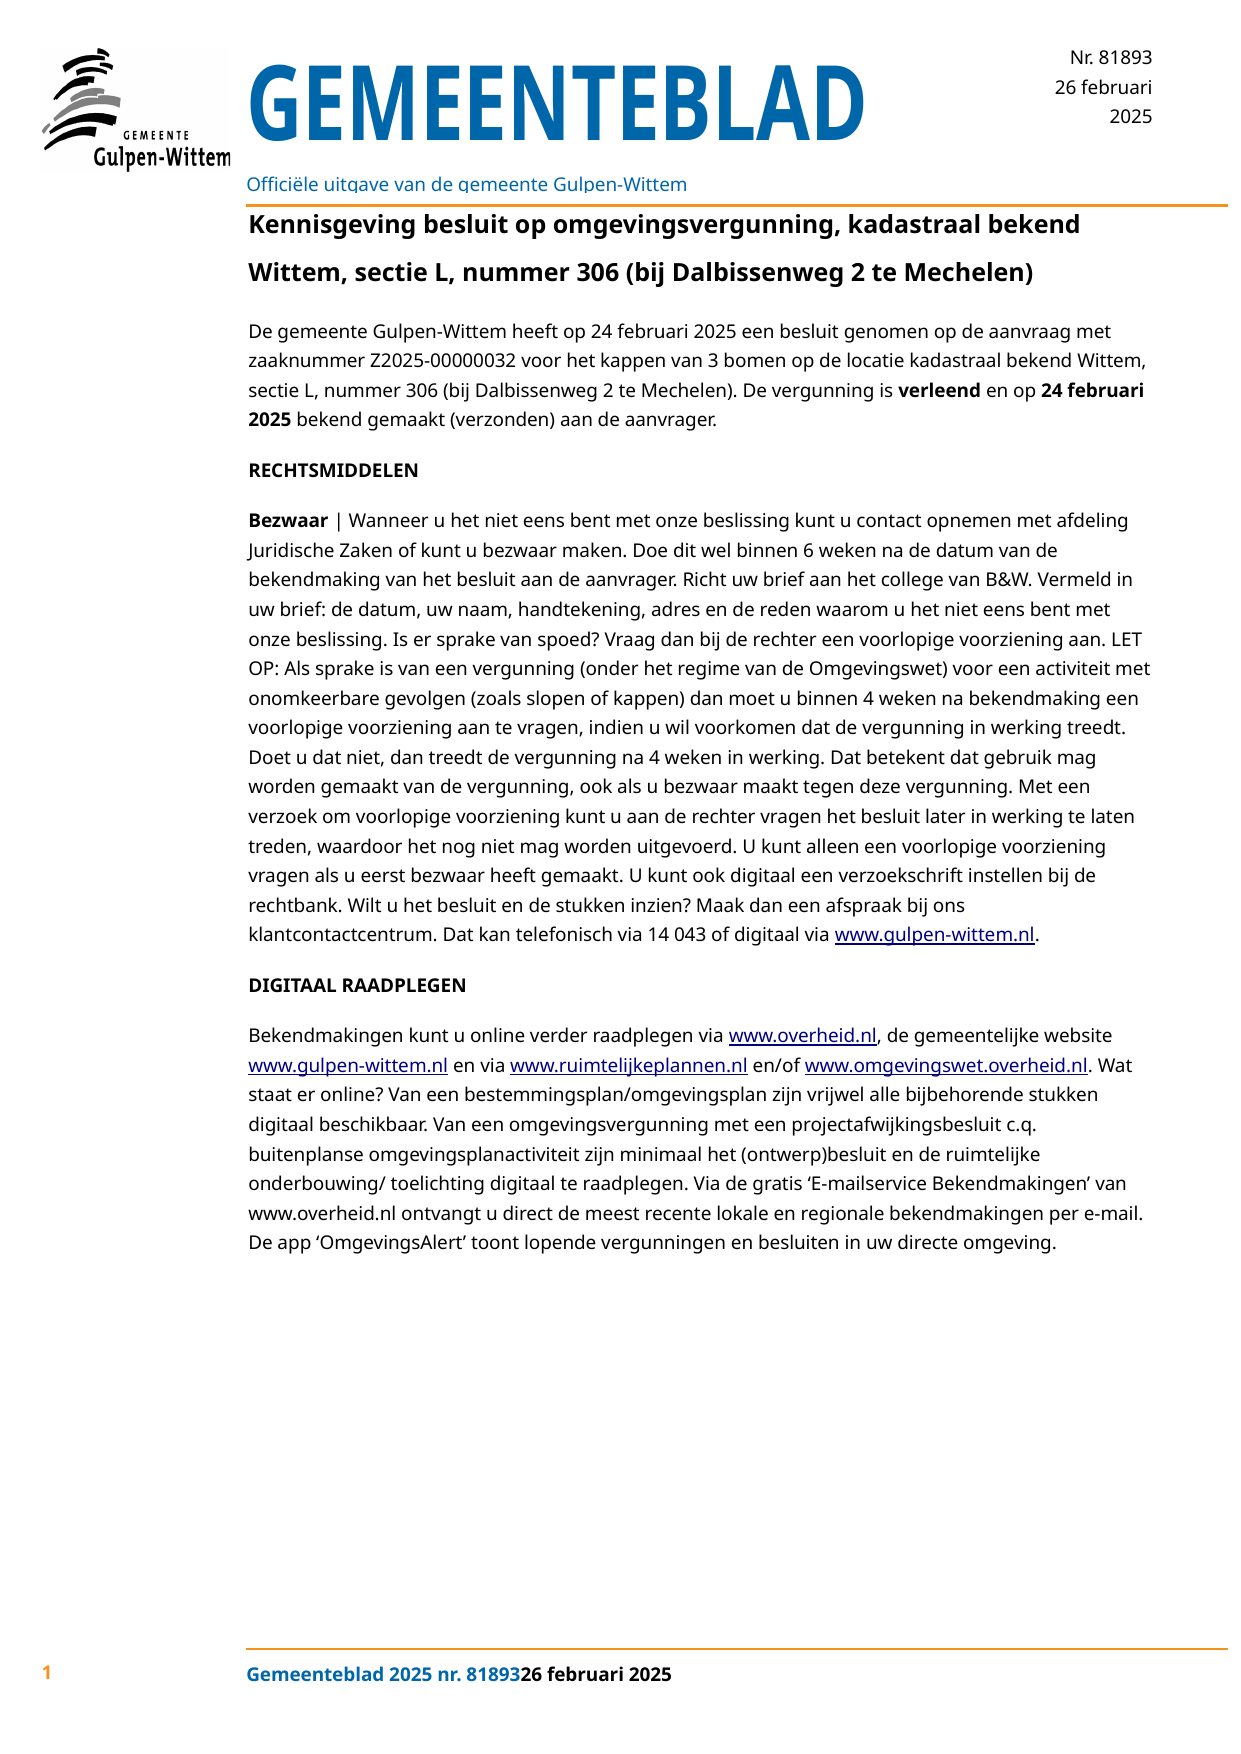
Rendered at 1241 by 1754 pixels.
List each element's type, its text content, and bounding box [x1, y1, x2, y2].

text RECHTSMIDDELEN [248, 457, 1152, 483]
text De gemeente Gulpen-Wittem heeft op 24 februari 2025 een besluit genomen op de aanvraag met zaaknummer Z2025-00000032 voor het kappen van 3 bomen op de locatie kadastraal bekend Wittem, sectie L, nummer 306 (bij Dalbissenweg 2 te Mechelen). De vergunning is verleend en op 24 februari 2025 bekend gemaakt (verzonden) aan de aanvrager. [248, 318, 1152, 432]
text DIGITAAL RAADPLEGEN [248, 972, 1152, 998]
text Kennisgeving besluit op omgevingsvergunning, kadastraal bekend Wittem, sectie L, nummer 306 (bij Dalbissenweg 2 te Mechelen) [248, 207, 1152, 288]
text Bekendmakingen kunt u online verder raadplegen via www.overheid.nl, de gemeentelijke website www.gulpen-wittem.nl en via www.ruimtelijkeplannen.nl en/of www.omgevingswet.overheid.nl. Wat staat er online? Van een bestemmingsplan/omgevingsplan zijn vrijwel alle bijbehorende stukken digitaal beschikbaar. Van een omgevingsvergunning met een projectafwijkingsbesluit c.q. buitenplanse omgevingsplanactiviteit zijn minimaal het (ontwerp)besluit en de ruimtelijke onderbouwing/ toelichting digitaal te raadplegen. Via de gratis ‘E-mailservice Bekendmakingen’ van www.overheid.nl ontvangt u direct de meest recente lokale en regionale bekendmakingen per e-mail. De app ‘OmgevingsAlert’ toont lopende vergunningen en besluiten in uw directe omgeving. [248, 1022, 1152, 1255]
picture [41, 47, 231, 172]
text Bezwaar | Wanneer u het niet eens bent met onze beslissing kunt u contact opnemen met afdeling Juridische Zaken of kunt u bezwaar maken. Doe dit wel binnen 6 weken na de datum van de bekendmaking van het besluit aan de aanvrager. Richt uw brief aan het college van B&W. Vermeld in uw brief: de datum, uw naam, handtekening, adres en de reden waarom u het niet eens bent met onze beslissing. Is er sprake van spoed? Vraag dan bij de rechter een voorlopige voorziening aan. LET OP: Als sprake is van een vergunning (onder het regime van de Omgevingswet) voor een activiteit met onomkeerbare gevolgen (zoals slopen of kappen) dan moet u binnen 4 weken na bekendmaking een voorlopige voorziening aan te vragen, indien u wil voorkomen dat de vergunning in werking treedt. Doet u dat niet, dan treedt de vergunning na 4 weken in werking. Dat betekent dat gebruik mag worden gemaakt van de vergunning, ook als u bezwaar maakt tegen deze vergunning. Met een verzoek om voorlopige voorziening kunt u aan de rechter vragen het besluit later in werking te laten treden, waardoor het nog niet mag worden uitgevoerd. U kunt alleen een voorlopige voorziening vragen als u eerst bezwaar heeft gemaakt. U kunt ook digitaal een verzoekschrift instellen bij de rechtbank. Wilt u het besluit en de stukken inzien? Maak dan een afspraak bij ons klantcontactcentrum. Dat kan telefonisch via 14 043 of digitaal via www.gulpen-wittem.nl. [248, 507, 1152, 947]
